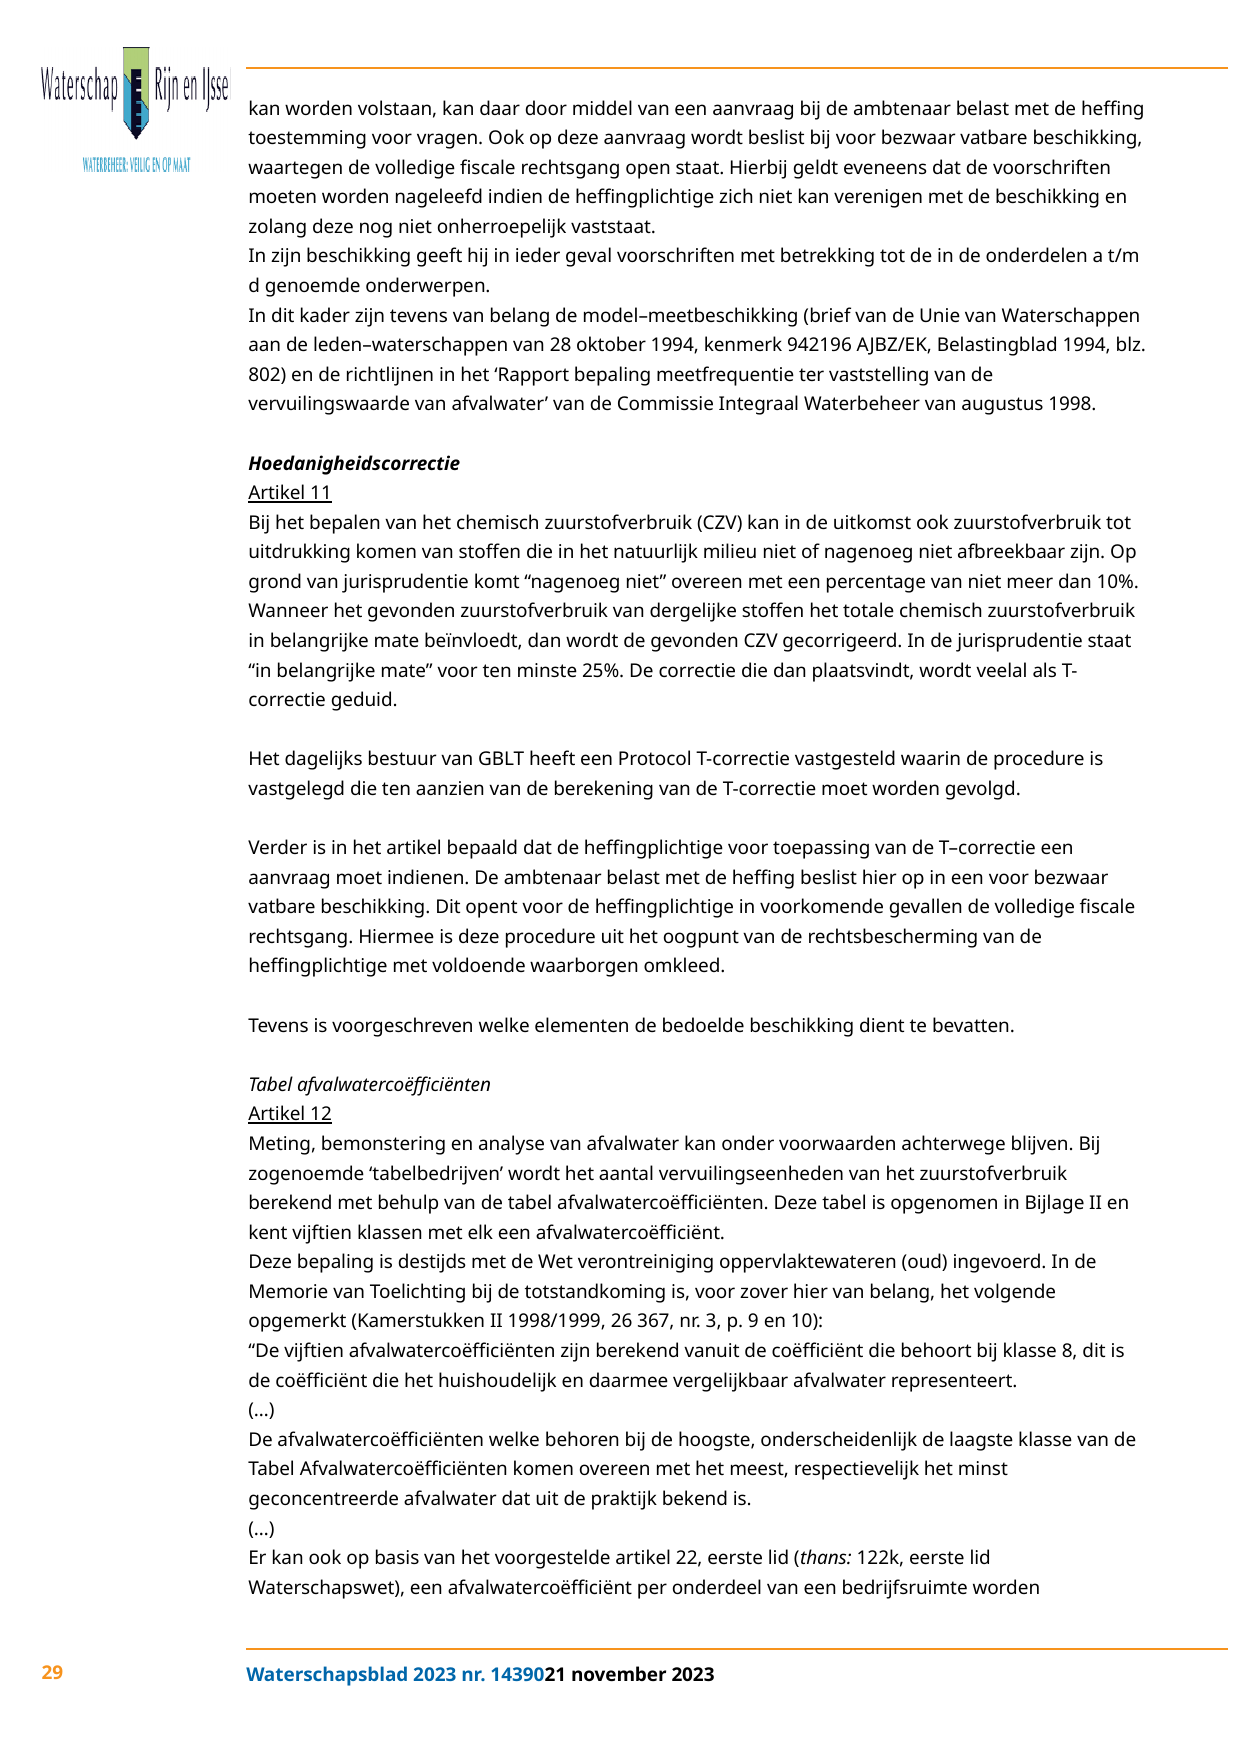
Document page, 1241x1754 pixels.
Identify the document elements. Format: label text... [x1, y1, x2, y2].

text De afvalwatercoëfficiënten welke behoren bij de hoogste, onderscheidenlijk de laagste klasse van de Tabel Afvalwatercoëfficiënten komen overeen met het meest, respectievelijk het minst geconcentreerde afvalwater dat uit de praktijk bekend is. [248, 1426, 1152, 1511]
text Deze bepaling is destijds met de Wet verontreiniging oppervlaktewateren (oud) ingevoerd. In de Memorie van Toelichting bij de totstandkoming is, voor zover hier van belang, het volgende opgemerkt (Kamerstukken II 1998/1999, 26 367, nr. 3, p. 9 en 10): [248, 1248, 1152, 1333]
text Hoedanigheidscorrectie [248, 450, 1152, 476]
text Meting, bemonstering en analyse van afvalwater kan onder voorwaarden achterwege blijven. Bij zogenoemde ‘tabelbedrijven’ wordt het aantal vervuilingseenheden van het zuurstofverbruik berekend met behulp van de tabel afvalwatercoëfficiënten. Deze tabel is opgenomen in Bijlage II en kent vijftien klassen met elk een afvalwatercoëfficiënt. [248, 1130, 1152, 1245]
text Artikel 12 [248, 1101, 1152, 1126]
text Artikel 11 [248, 479, 1152, 505]
text kan worden volstaan, kan daar door middel van een aanvraag bij de ambtenaar belast met de heffing toestemming voor vragen. Ook op deze aanvraag wordt beslist bij voor bezwaar vatbare beschikking, waartegen de volledige fiscale rechtsgang open staat. Hierbij geldt eveneens dat de voorschriften moeten worden nageleefd indien de heffingplichtige zich niet kan verenigen met de beschikking en zolang deze nog niet onherroepelijk vaststaat. [248, 95, 1152, 239]
text (…) [248, 1515, 1152, 1541]
text Tevens is voorgeschreven welke elementen de bedoelde beschikking dient te bevatten. [248, 1012, 1152, 1038]
text Verder is in het artikel bepaald dat de heffingplichtige voor toepassing van de T–correctie een aanvraag moet indienen. De ambtenaar belast met de heffing beslist hier op in een voor bezwaar vatbare beschikking. Dit opent voor de heffingplichtige in voorkomende gevallen de volledige fiscale rechtsgang. Hiermee is deze procedure uit het oogpunt van de rechtsbescherming van de heffingplichtige met voldoende waarborgen omkleed. [248, 834, 1152, 978]
text (…) [248, 1396, 1152, 1422]
picture [41, 47, 231, 172]
text In dit kader zijn tevens van belang de model–meetbeschikking (brief van de Unie van Waterschappen aan de leden–waterschappen van 28 oktober 1994, kenmerk 942196 AJBZ/EK, Belastingblad 1994, blz. 802) en de richtlijnen in het ‘Rapport bepaling meetfrequentie ter vaststelling van de vervuilingswaarde van afvalwater’ van de Commissie Integraal Waterbeheer van augustus 1998. [248, 302, 1152, 416]
text Tabel afvalwatercoëfficiënten [248, 1071, 1152, 1097]
text Het dagelijks bestuur van GBLT heeft een Protocol T-correctie vastgesteld waarin de procedure is vastgelegd die ten aanzien van de berekening van de T-correctie moet worden gevolgd. [248, 746, 1152, 801]
text “De vijftien afvalwatercoëfficiënten zijn berekend vanuit de coëfficiënt die behoort bij klasse 8, dit is de coëfficiënt die het huishoudelijk en daarmee vergelijkbaar afvalwater representeert. [248, 1337, 1152, 1393]
text Bij het bepalen van het chemisch zuurstofverbruik (CZV) kan in de uitkomst ook zuurstofverbruik tot uitdrukking komen van stoffen die in het natuurlijk milieu niet of nagenoeg niet afbreekbaar zijn. Op grond van jurisprudentie komt “nagenoeg niet” overeen met een percentage van niet meer dan 10%. Wanneer het gevonden zuurstofverbruik van dergelijke stoffen het totale chemisch zuurstofverbruik in belangrijke mate beïnvloedt, dan wordt de gevonden CZV gecorrigeerd. In de jurisprudentie staat “in belangrijke mate” voor ten minste 25%. De correctie die dan plaatsvindt, wordt veelal als T-correctie geduid. [248, 509, 1152, 712]
text In zijn beschikking geeft hij in ieder geval voorschriften met betrekking tot de in de onderdelen a t/m d genoemde onderwerpen. [248, 243, 1152, 298]
text Er kan ook op basis van het voorgestelde artikel 22, eerste lid (thans: 122k, eerste lid Waterschapswet), een afvalwatercoëfficiënt per onderdeel van een bedrijfsruimte worden [248, 1544, 1152, 1600]
